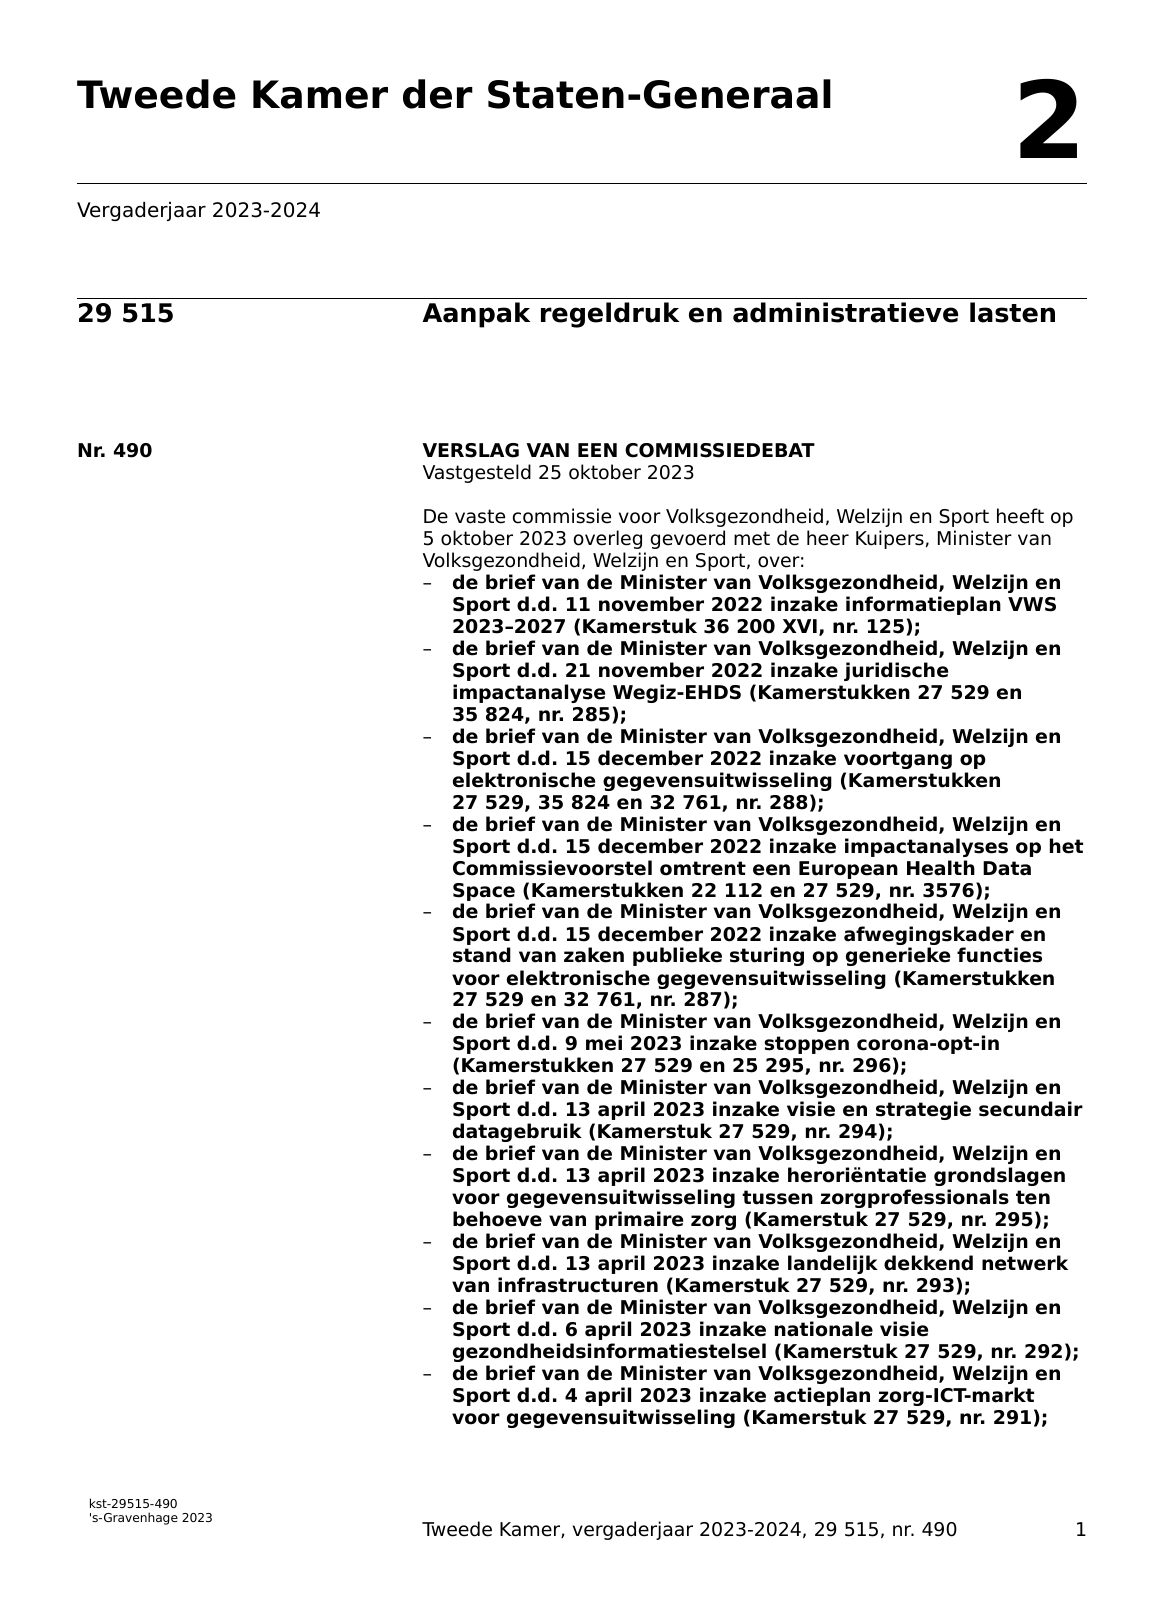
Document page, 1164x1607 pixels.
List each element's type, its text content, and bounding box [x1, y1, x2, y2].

table_header Tweede Kamer der Staten-Generaal [77, 59, 886, 183]
subtitle Nr. 490 VERSLAG VAN EEN COMMISSIEDEBAT [77, 440, 1087, 462]
text – de brief van de Minister van Volksgezondheid, Welzijn en Sport d.d. 21 november 2022 inzake juridische impactanalyse Wegiz-EHDS (Kamerstukken 27 529 en 35 824, nr. 285); [422, 638, 1087, 726]
text 's-Gravenhage 2023 [88, 1511, 323, 1525]
table_header 2 [886, 59, 1087, 183]
text – de brief van de Minister van Volksgezondheid, Welzijn en Sport d.d. 13 april 2023 inzake landelijk dekkend netwerk van infrastructuren (Kamerstuk 27 529, nr. 293); [422, 1231, 1087, 1297]
text – de brief van de Minister van Volksgezondheid, Welzijn en Sport d.d. 15 december 2022 inzake voortgang op elektronische gegevensuitwisseling (Kamerstukken 27 529, 35 824 en 32 761, nr. 288); [422, 726, 1087, 813]
text – de brief van de Minister van Volksgezondheid, Welzijn en Sport d.d. 13 april 2023 inzake heroriëntatie grondslagen voor gegevensuitwisseling tussen zorgprofessionals ten behoeve van primaire zorg (Kamerstuk 27 529, nr. 295); [422, 1143, 1087, 1231]
text – de brief van de Minister van Volksgezondheid, Welzijn en Sport d.d. 11 november 2022 inzake informatieplan VWS 2023–2027 (Kamerstuk 36 200 XVI, nr. 125); [422, 572, 1087, 638]
text – de brief van de Minister van Volksgezondheid, Welzijn en Sport d.d. 4 april 2023 inzake actieplan zorg-ICT-markt voor gegevensuitwisseling (Kamerstuk 27 529, nr. 291); [422, 1363, 1087, 1429]
text De vaste commissie voor Volksgezondheid, Welzijn en Sport heeft op 5 oktober 2023 overleg gevoerd met de heer Kuipers, Minister van Volksgezondheid, Welzijn en Sport, over: [422, 506, 1087, 572]
text – de brief van de Minister van Volksgezondheid, Welzijn en Sport d.d. 15 december 2022 inzake afwegingskader en stand van zaken publieke sturing op generieke functies voor elektronische gegevensuitwisseling (Kamerstukken 27 529 en 32 761, nr. 287); [422, 901, 1087, 1011]
text – de brief van de Minister van Volksgezondheid, Welzijn en Sport d.d. 6 april 2023 inzake nationale visie gezondheidsinformatiestelsel (Kamerstuk 27 529, nr. 292); [422, 1297, 1087, 1363]
text kst-29515-490 [88, 1497, 323, 1511]
subtitle 29 515 Aanpak regeldruk en administratieve lasten [77, 299, 1087, 329]
table_cell Vergaderjaar 2023-2024 [77, 184, 1087, 298]
text – de brief van de Minister van Volksgezondheid, Welzijn en Sport d.d. 15 december 2022 inzake impactanalyses op het Commissievoorstel omtrent een European Health Data Space (Kamerstukken 22 112 en 27 529, nr. 3576); [422, 813, 1087, 901]
text – de brief van de Minister van Volksgezondheid, Welzijn en Sport d.d. 9 mei 2023 inzake stoppen corona-opt-in (Kamerstukken 27 529 en 25 295, nr. 296); [422, 1011, 1087, 1077]
text – de brief van de Minister van Volksgezondheid, Welzijn en Sport d.d. 13 april 2023 inzake visie en strategie secundair datagebruik (Kamerstuk 27 529, nr. 294); [422, 1077, 1087, 1143]
text Vastgesteld 25 oktober 2023 [422, 462, 1087, 484]
